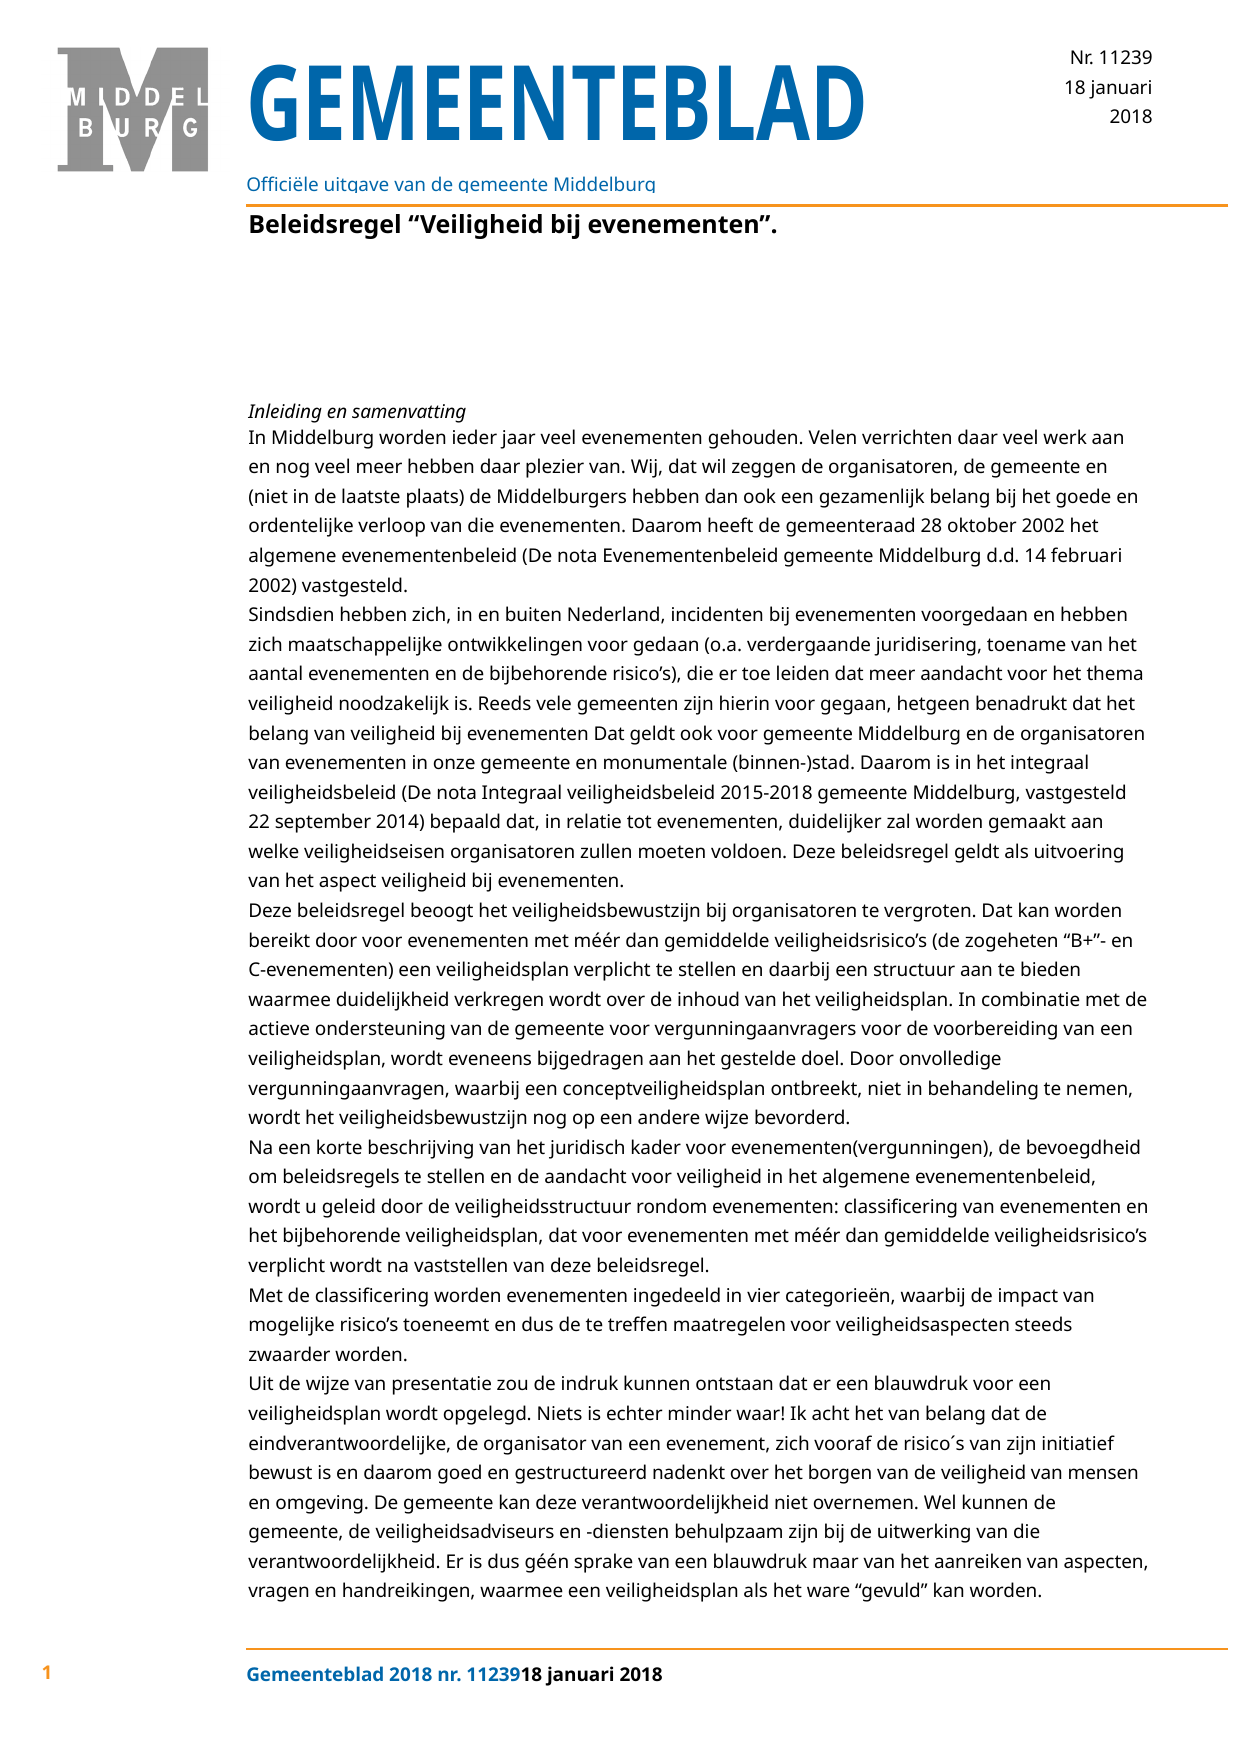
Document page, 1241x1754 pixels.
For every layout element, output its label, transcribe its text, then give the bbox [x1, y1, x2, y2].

text Beleidsregel “Veiligheid bij evenementen”. [248, 207, 1152, 241]
text Deze beleidsregel beoogt het veiligheidsbewustzijn bij organisatoren te vergroten. Dat kan worden bereikt door voor evenementen met méér dan gemiddelde veiligheidsrisico’s (de zogeheten “B+”- en C-evenementen) een veiligheidsplan verplicht te stellen en daarbij een structuur aan te bieden waarmee duidelijkheid verkregen wordt over de inhoud van het veiligheidsplan. In combinatie met de actieve ondersteuning van de gemeente voor vergunningaanvragers voor de voorbereiding van een veiligheidsplan, wordt eveneens bijgedragen aan het gestelde doel. Door onvolledige vergunningaanvragen, waarbij een conceptveiligheidsplan ontbreekt, niet in behandeling te nemen, wordt het veiligheidsbewustzijn nog op een andere wijze bevorderd. [248, 897, 1152, 1130]
picture [41, 47, 231, 172]
text In Middelburg worden ieder jaar veel evenementen gehouden. Velen verrichten daar veel werk aan en nog veel meer hebben daar plezier van. Wij, dat wil zeggen de organisatoren, de gemeente en (niet in de laatste plaats) de Middelburgers hebben dan ook een gezamenlijk belang bij het goede en ordentelijke verloop van die evenementen. Daarom heeft de gemeenteraad 28 oktober 2002 het algemene evenementenbeleid (De nota Evenementenbeleid gemeente Middelburg d.d. 14 februari 2002) vastgesteld. [248, 424, 1152, 597]
text Inleiding en samenvatting [248, 398, 1152, 424]
text Met de classificering worden evenementen ingedeeld in vier categorieën, waarbij de impact van mogelijke risico’s toeneemt en dus de te treffen maatregelen voor veiligheidsaspecten steeds zwaarder worden. [248, 1282, 1152, 1367]
text Na een korte beschrijving van het juridisch kader voor evenementen(vergunningen), de bevoegdheid om beleidsregels te stellen en de aandacht voor veiligheid in het algemene evenementenbeleid, wordt u geleid door de veiligheidsstructuur rondom evenementen: classificering van evenementen en het bijbehorende veiligheidsplan, dat voor evenementen met méér dan gemiddelde veiligheidsrisico’s verplicht wordt na vaststellen van deze beleidsregel. [248, 1134, 1152, 1278]
text Sindsdien hebben zich, in en buiten Nederland, incidenten bij evenementen voorgedaan en hebben zich maatschappelijke ontwikkelingen voor gedaan (o.a. verdergaande juridisering, toename van het aantal evenementen en de bijbehorende risico’s), die er toe leiden dat meer aandacht voor het thema veiligheid noodzakelijk is. Reeds vele gemeenten zijn hierin voor gegaan, hetgeen benadrukt dat het belang van veiligheid bij evenementen Dat geldt ook voor gemeente Middelburg en de organisatoren van evenementen in onze gemeente en monumentale (binnen-)stad. Daarom is in het integraal veiligheidsbeleid (De nota Integraal veiligheidsbeleid 2015-2018 gemeente Middelburg, vastgesteld 22 september 2014) bepaald dat, in relatie tot evenementen, duidelijker zal worden gemaakt aan welke veiligheidseisen organisatoren zullen moeten voldoen. Deze beleidsregel geldt als uitvoering van het aspect veiligheid bij evenementen. [248, 601, 1152, 893]
text Uit de wijze van presentatie zou de indruk kunnen ontstaan dat er een blauwdruk voor een veiligheidsplan wordt opgelegd. Niets is echter minder waar! Ik acht het van belang dat de eindverantwoordelijke, de organisator van een evenement, zich vooraf de risico´s van zijn initiatief bewust is en daarom goed en gestructureerd nadenkt over het borgen van de veiligheid van mensen en omgeving. De gemeente kan deze verantwoordelijkheid niet overnemen. Wel kunnen de gemeente, de veiligheidsadviseurs en -diensten behulpzaam zijn bij de uitwerking van die verantwoordelijkheid. Er is dus géén sprake van een blauwdruk maar van het aanreiken van aspecten, vragen en handreikingen, waarmee een veiligheidsplan als het ware “gevuld” kan worden. [248, 1371, 1152, 1603]
